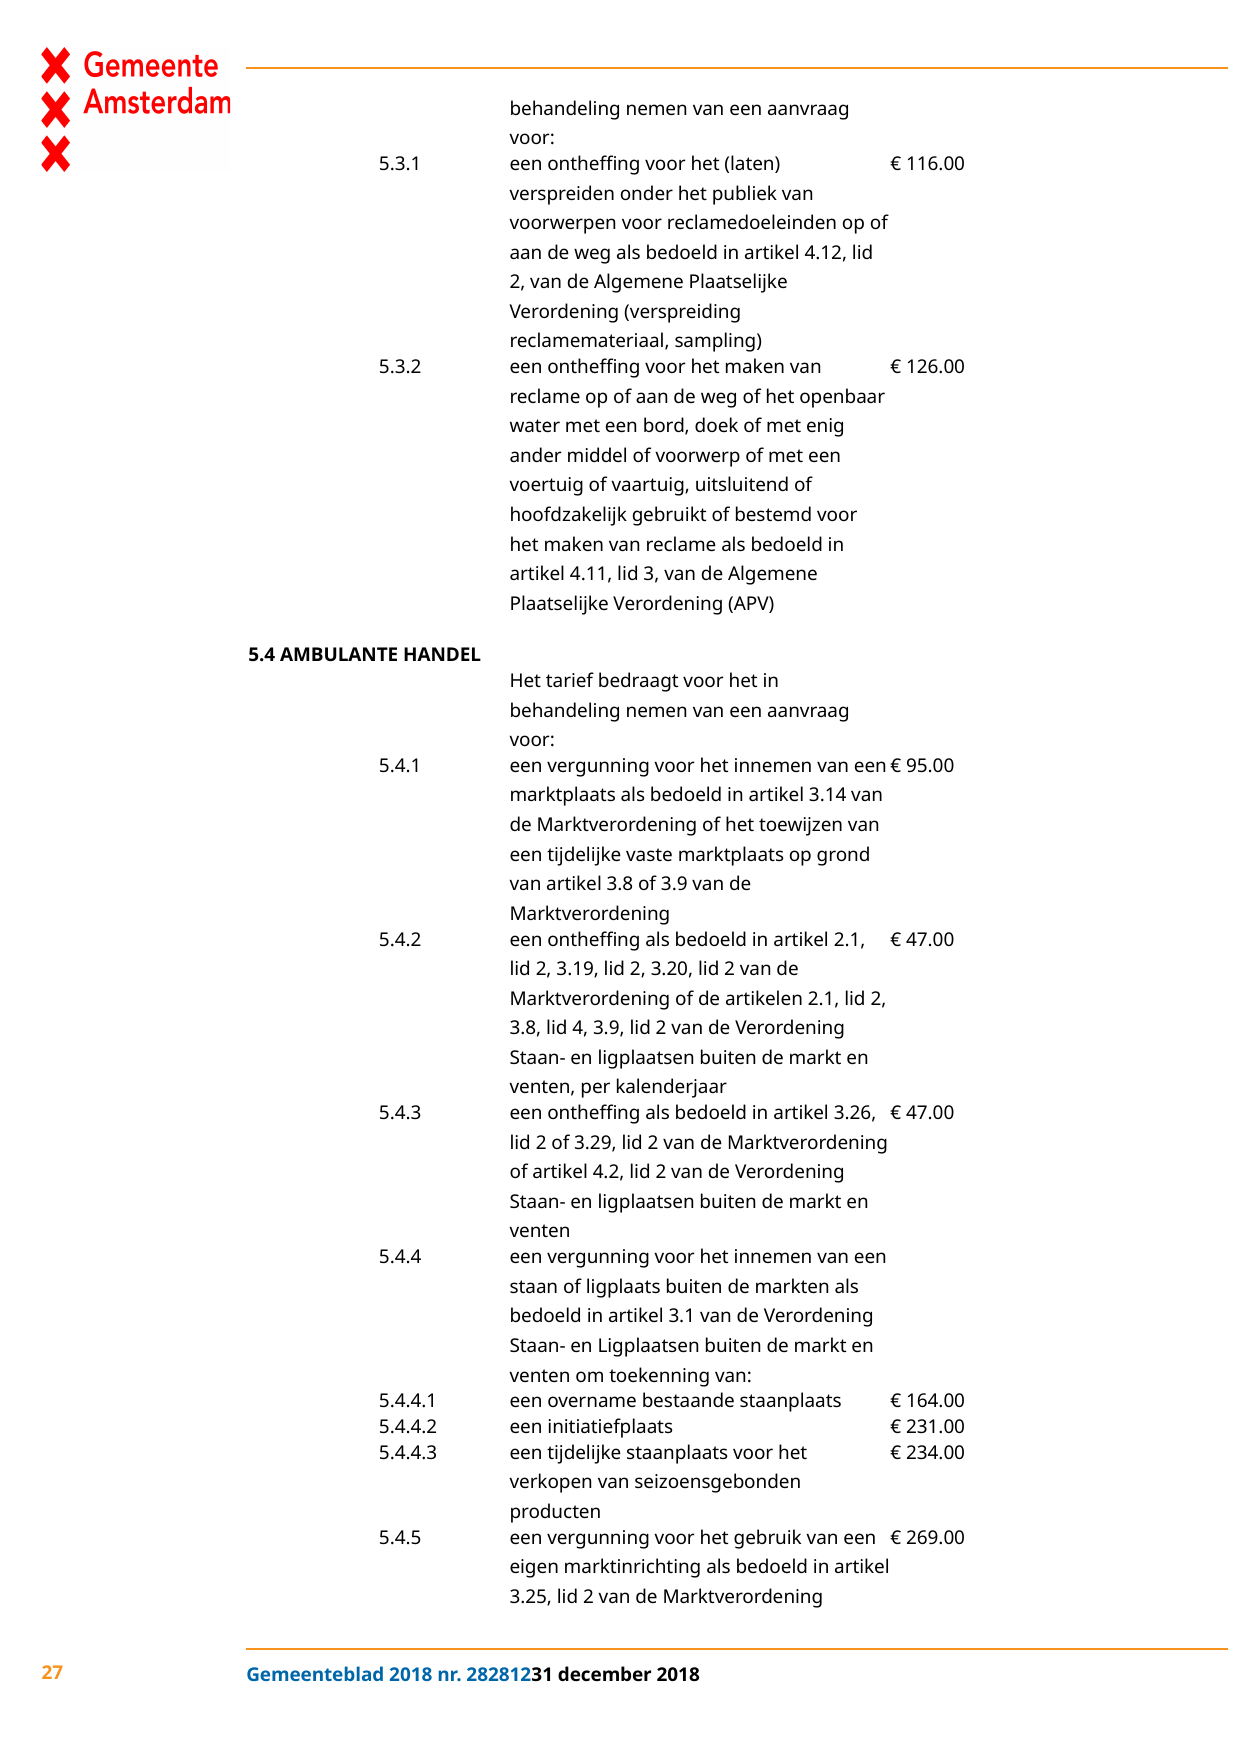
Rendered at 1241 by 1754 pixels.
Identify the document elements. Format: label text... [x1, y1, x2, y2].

table_cell 5.4.3 [379, 1099, 509, 1243]
table_cell [248, 353, 379, 616]
table_cell [248, 926, 379, 1099]
table_cell 5.4.5 [379, 1524, 509, 1609]
table_cell [890, 667, 1021, 752]
table_cell een ontheffing als bedoeld in artikel 3.26, lid 2 of 3.29, lid 2 van de Marktverordening of artikel 4.2, lid 2 van de Verordening Staan- en ligplaatsen buiten de markt en venten [509, 1099, 890, 1243]
table_cell [248, 150, 379, 353]
picture [41, 47, 231, 172]
table_cell [248, 1388, 379, 1413]
table_cell een ontheffing voor het maken van reclame op of aan de weg of het openbaar water met een bord, doek of met enig ander middel of voorwerp of met een voertuig of vaartuig, uitsluitend of hoofdzakelijk gebruikt of bestemd voor het maken van reclame als bedoeld in artikel 4.11, lid 3, van de Algemene Plaatselijke Verordening (APV) [509, 353, 890, 616]
table_cell [248, 1524, 379, 1609]
table_cell [509, 616, 890, 641]
table_cell 5.3.2 [379, 353, 509, 616]
table_cell 5.4 AMBULANTE HANDEL [248, 641, 890, 667]
table_cell [248, 752, 379, 926]
table_cell [379, 667, 509, 752]
table_cell Het tarief bedraagt voor het in behandeling nemen van een aanvraag voor: [509, 667, 890, 752]
table_cell 5.4.2 [379, 926, 509, 1099]
table_cell € 269.00 [890, 1524, 1021, 1609]
table_cell € 126.00 [890, 353, 1021, 616]
table_cell € 47.00 [890, 1099, 1021, 1243]
table_cell € 116.00 [890, 150, 1021, 353]
table_cell [890, 641, 1021, 667]
table_cell [248, 1413, 379, 1439]
table_cell [248, 616, 379, 641]
table_cell 5.4.4 [379, 1244, 509, 1387]
table_cell € 164.00 [890, 1388, 1021, 1413]
table_cell 5.4.4.3 [379, 1439, 509, 1524]
table_cell € 47.00 [890, 926, 1021, 1099]
table_cell 5.4.4.2 [379, 1413, 509, 1439]
table_cell [379, 95, 509, 150]
table_cell € 231.00 [890, 1413, 1021, 1439]
table_cell een ontheffing voor het (laten) verspreiden onder het publiek van voorwerpen voor reclamedoeleinden op of aan de weg als bedoeld in artikel 4.12, lid 2, van de Algemene Plaatselijke Verordening (verspreiding reclamemateriaal, sampling) [509, 150, 890, 353]
table_cell 5.3.1 [379, 150, 509, 353]
table_cell € 234.00 [890, 1439, 1021, 1524]
table_cell [248, 667, 379, 752]
table_cell een vergunning voor het gebruik van een eigen marktinrichting als bedoeld in artikel 3.25, lid 2 van de Marktverordening [509, 1524, 890, 1609]
table_cell [248, 95, 379, 150]
table_cell [890, 1244, 1021, 1387]
table_cell [248, 1244, 379, 1387]
table_cell [890, 95, 1021, 150]
table_cell [890, 616, 1021, 641]
table_cell [248, 1439, 379, 1524]
table_cell [379, 616, 509, 641]
table_cell een initiatiefplaats [509, 1413, 890, 1439]
table_cell behandeling nemen van een aanvraag voor: [509, 95, 890, 150]
table_cell een ontheffing als bedoeld in artikel 2.1, lid 2, 3.19, lid 2, 3.20, lid 2 van de Marktverordening of de artikelen 2.1, lid 2, 3.8, lid 4, 3.9, lid 2 van de Verordening Staan- en ligplaatsen buiten de markt en venten, per kalenderjaar [509, 926, 890, 1099]
table_cell 5.4.1 [379, 752, 509, 926]
table_cell een vergunning voor het innemen van een staan of ligplaats buiten de markten als bedoeld in artikel 3.1 van de Verordening Staan- en Ligplaatsen buiten de markt en venten om toekenning van: [509, 1244, 890, 1387]
table_cell een overname bestaande staanplaats [509, 1388, 890, 1413]
table_cell [248, 1099, 379, 1243]
table_cell 5.4.4.1 [379, 1388, 509, 1413]
table_cell een tijdelijke staanplaats voor het verkopen van seizoensgebonden producten [509, 1439, 890, 1524]
table_cell € 95.00 [890, 752, 1021, 926]
table_cell een vergunning voor het innemen van een marktplaats als bedoeld in artikel 3.14 van de Marktverordening of het toewijzen van een tijdelijke vaste marktplaats op grond van artikel 3.8 of 3.9 van de Marktverordening [509, 752, 890, 926]
